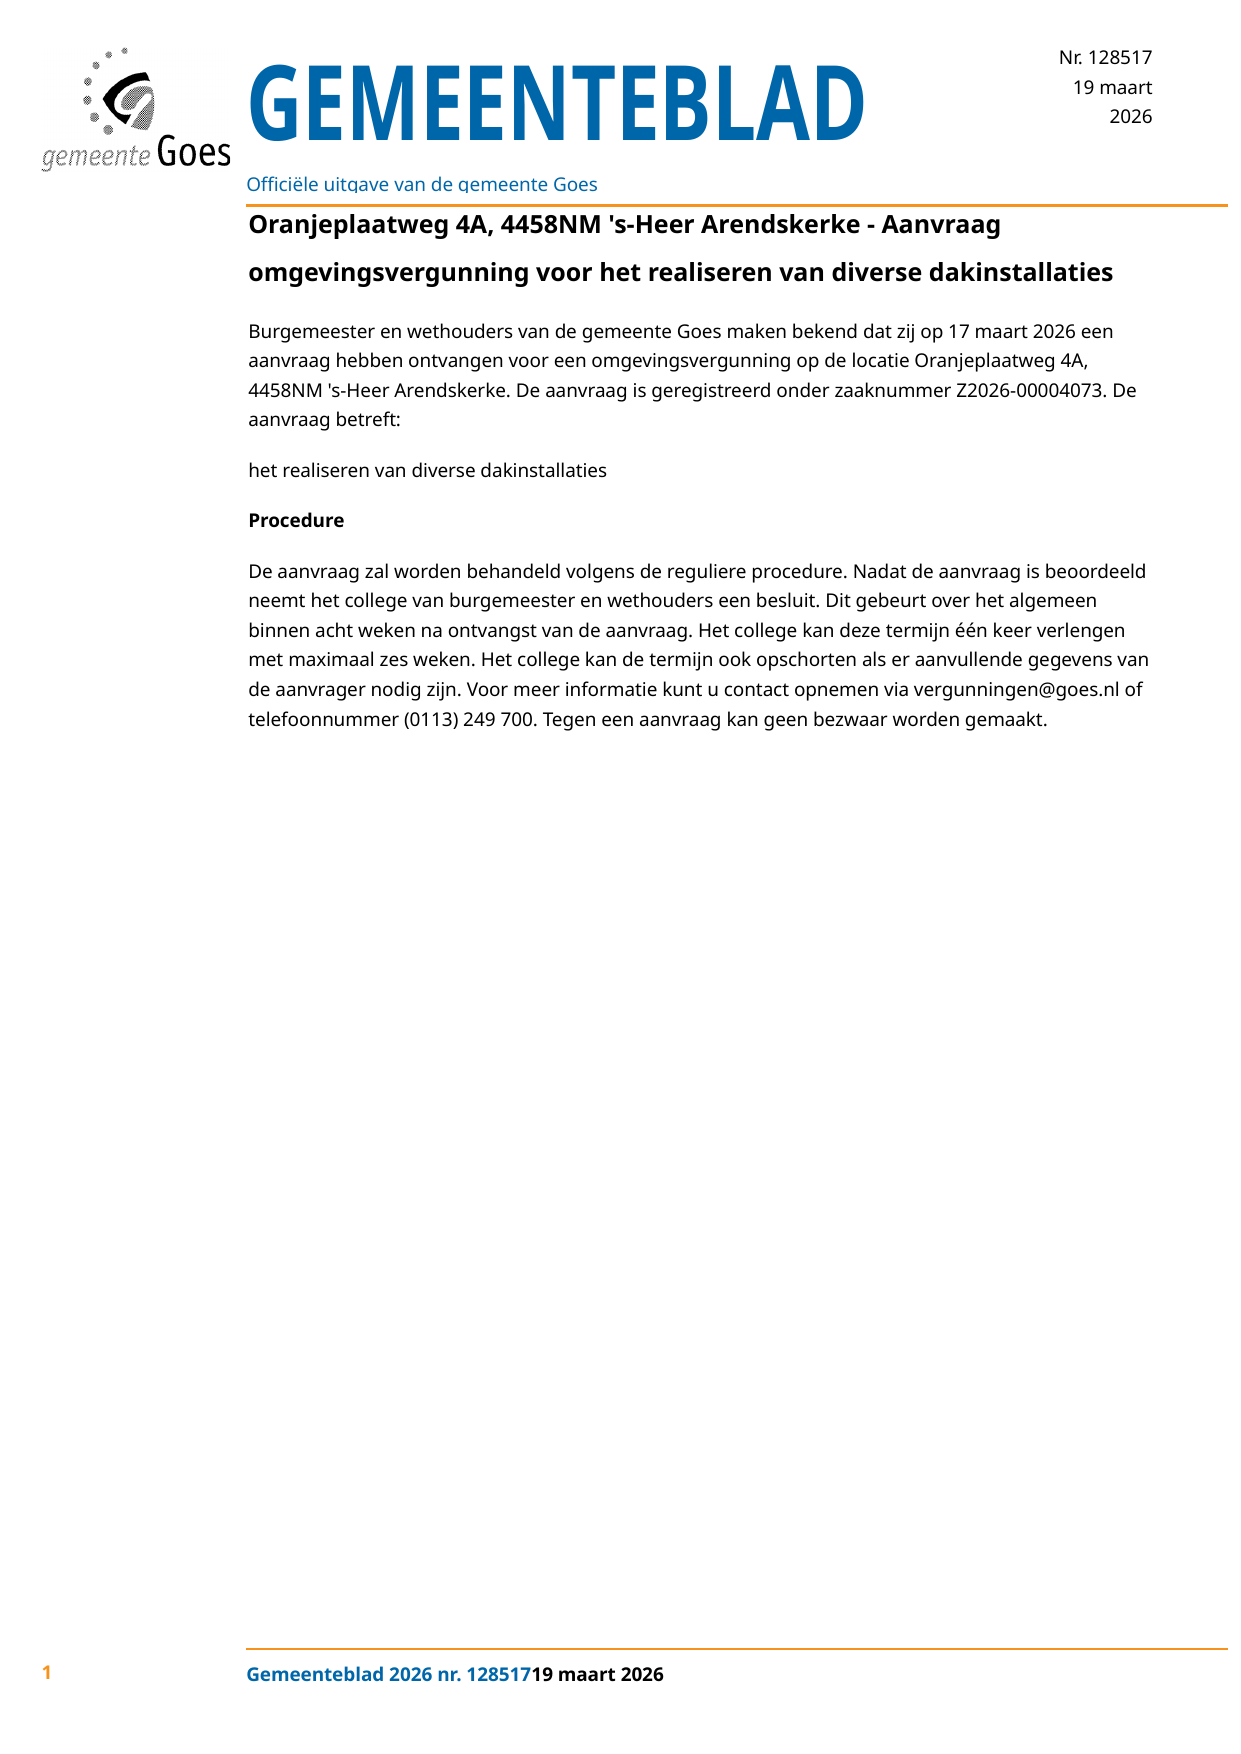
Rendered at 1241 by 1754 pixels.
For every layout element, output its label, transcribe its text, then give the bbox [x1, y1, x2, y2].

text Burgemeester en wethouders van de gemeente Goes maken bekend dat zij op 17 maart 2026 een aanvraag hebben ontvangen voor een omgevingsvergunning op de locatie Oranjeplaatweg 4A, 4458NM 's-Heer Arendskerke. De aanvraag is geregistreerd onder zaaknummer Z2026-00004073. De aanvraag betreft: [248, 318, 1152, 432]
picture [41, 47, 231, 172]
text De aanvraag zal worden behandeld volgens de reguliere procedure. Nadat de aanvraag is beoordeeld neemt het college van burgemeester en wethouders een besluit. Dit gebeurt over het algemeen binnen acht weken na ontvangst van de aanvraag. Het college kan deze termijn één keer verlengen met maximaal zes weken. Het college kan de termijn ook opschorten als er aanvullende gegevens van de aanvrager nodig zijn. Voor meer informatie kunt u contact opnemen via vergunningen@goes.nl of telefoonnummer (0113) 249 700. Tegen een aanvraag kan geen bezwaar worden gemaakt. [248, 558, 1152, 732]
text Procedure [248, 507, 1152, 533]
text Oranjeplaatweg 4A, 4458NM 's-Heer Arendskerke - Aanvraag omgevingsvergunning voor het realiseren van diverse dakinstallaties [248, 207, 1152, 288]
text het realiseren van diverse dakinstallaties [248, 457, 1152, 483]
